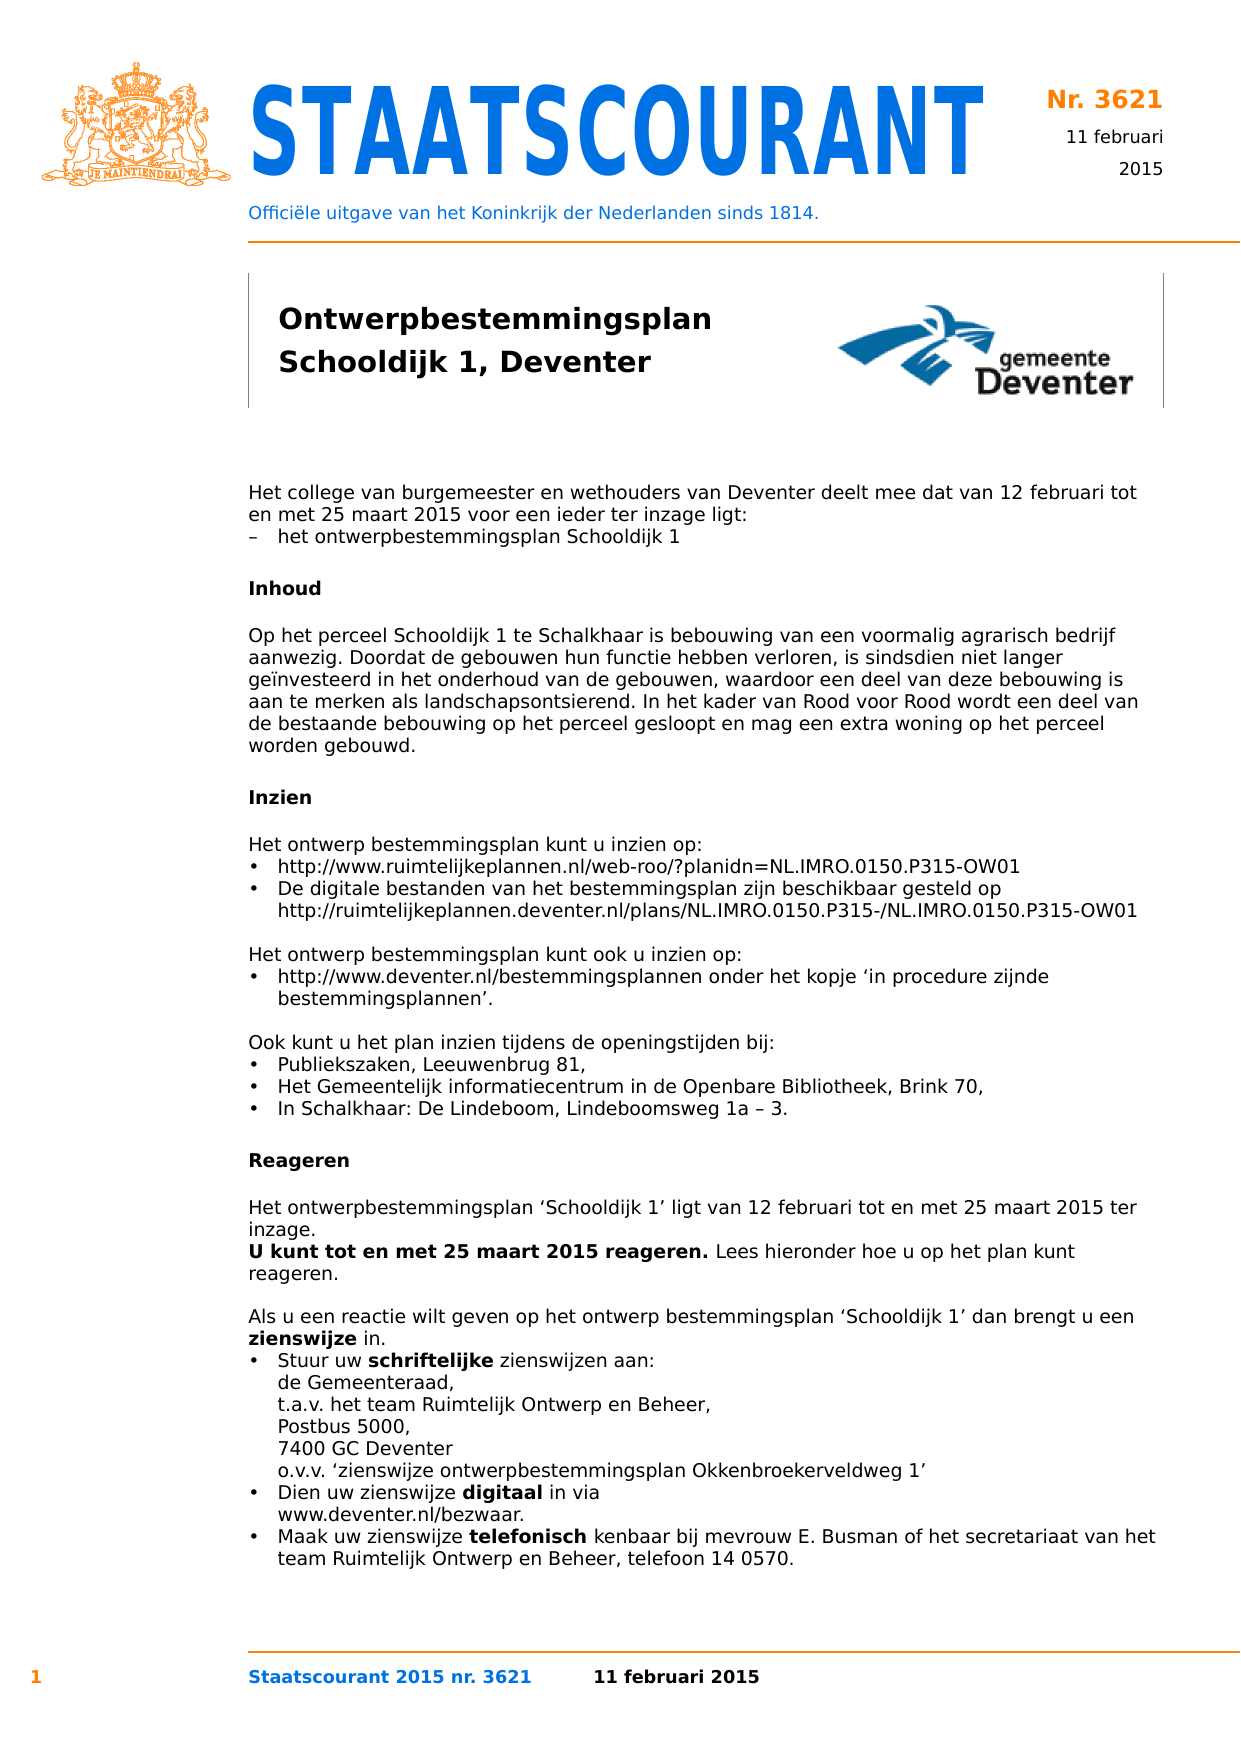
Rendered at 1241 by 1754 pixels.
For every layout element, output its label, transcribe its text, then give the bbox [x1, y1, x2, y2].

text de Gemeenteraad, [277, 1372, 1163, 1394]
table_cell Officiële uitgave van het Koninkrijk der Nederlanden sinds 1814. [248, 203, 1240, 241]
picture [41, 62, 231, 186]
text – het ontwerpbestemmingsplan Schooldijk 1 [248, 526, 1163, 548]
text • De digitale bestanden van het bestemmingsplan zijn beschikbaar gesteld op http://ruimtelijkeplannen.deventer.nl/plans/NL.IMRO.0150.P315-/NL.IMRO.0150.P315-OW01 [248, 878, 1163, 922]
subtitle Ontwerpbestemmingsplan Schooldijk 1, Deventer [249, 273, 1163, 408]
text • Stuur uw schriftelijke zienswijzen aan: [248, 1350, 1163, 1372]
text Het ontwerp bestemmingsplan kunt ook u inzien op: [248, 944, 1163, 966]
table_cell 11 februari [998, 121, 1240, 153]
text • In Schalkhaar: De Lindeboom, Lindeboomsweg 1a – 3. [248, 1098, 1163, 1119]
table_header STAATSCOURANT [248, 62, 998, 203]
text Op het perceel Schooldijk 1 te Schalkhaar is bebouwing van een voormalig agrarisch bedrijf aanwezig. Doordat de gebouwen hun functie hebben verloren, is sindsdien niet langer geïnvesteerd in het onderhoud van de gebouwen, waardoor een deel van deze bebouwing is aan te merken als landschapsontsierend. In het kader van Rood voor Rood wordt een deel van de bestaande bebouwing op het perceel gesloopt en mag een extra woning op het perceel worden gebouwd. [248, 625, 1163, 757]
table_header Nr. 3621 [998, 62, 1240, 121]
text o.v.v. ‘zienswijze ontwerpbestemmingsplan Okkenbroekerveldweg 1’ [277, 1460, 1163, 1482]
text t.a.v. het team Ruimtelijk Ontwerp en Beheer, [277, 1394, 1163, 1416]
text www.deventer.nl/bezwaar. [277, 1504, 1163, 1526]
subtitle Inzien [248, 787, 1163, 809]
text 7400 GC Deventer [277, 1438, 1163, 1460]
text • Publiekszaken, Leeuwenbrug 81, [248, 1054, 1163, 1076]
table_header [25, 62, 248, 241]
text Het ontwerpbestemmingsplan ‘Schooldijk 1’ ligt van 12 februari tot en met 25 maart 2015 ter inzage. [248, 1197, 1163, 1241]
text • http://www.ruimtelijkeplannen.nl/web-roo/?planidn=NL.IMRO.0150.P315-OW01 [248, 856, 1163, 878]
table_cell 2015 [998, 153, 1240, 203]
text • Dien uw zienswijze digitaal in via [248, 1482, 1163, 1504]
text Ook kunt u het plan inzien tijdens de openingstijden bij: [248, 1032, 1163, 1054]
text Het ontwerp bestemmingsplan kunt u inzien op: [248, 834, 1163, 856]
text Postbus 5000, [277, 1416, 1163, 1438]
text Als u een reactie wilt geven op het ontwerp bestemmingsplan ‘Schooldijk 1’ dan brengt u een zienswijze in. [248, 1306, 1163, 1350]
subtitle Inhoud [248, 578, 1163, 600]
text Het college van burgemeester en wethouders van Deventer deelt mee dat van 12 februari tot en met 25 maart 2015 voor een ieder ter inzage ligt: [248, 482, 1163, 526]
text • Maak uw zienswijze telefonisch kenbaar bij mevrouw E. Busman of het secretariaat van het team Ruimtelijk Ontwerp en Beheer, telefoon 14 0570. [248, 1526, 1163, 1570]
text • Het Gemeentelijk informatiecentrum in de Openbare Bibliotheek, Brink 70, [248, 1076, 1163, 1098]
text • http://www.deventer.nl/bestemmingsplannen onder het kopje ‘in procedure zijnde bestemmingsplannen’. [248, 966, 1163, 1010]
text U kunt tot en met 25 maart 2015 reageren. Lees hieronder hoe u op het plan kunt reageren. [248, 1241, 1163, 1284]
picture [838, 302, 1134, 397]
subtitle Reageren [248, 1149, 1163, 1172]
